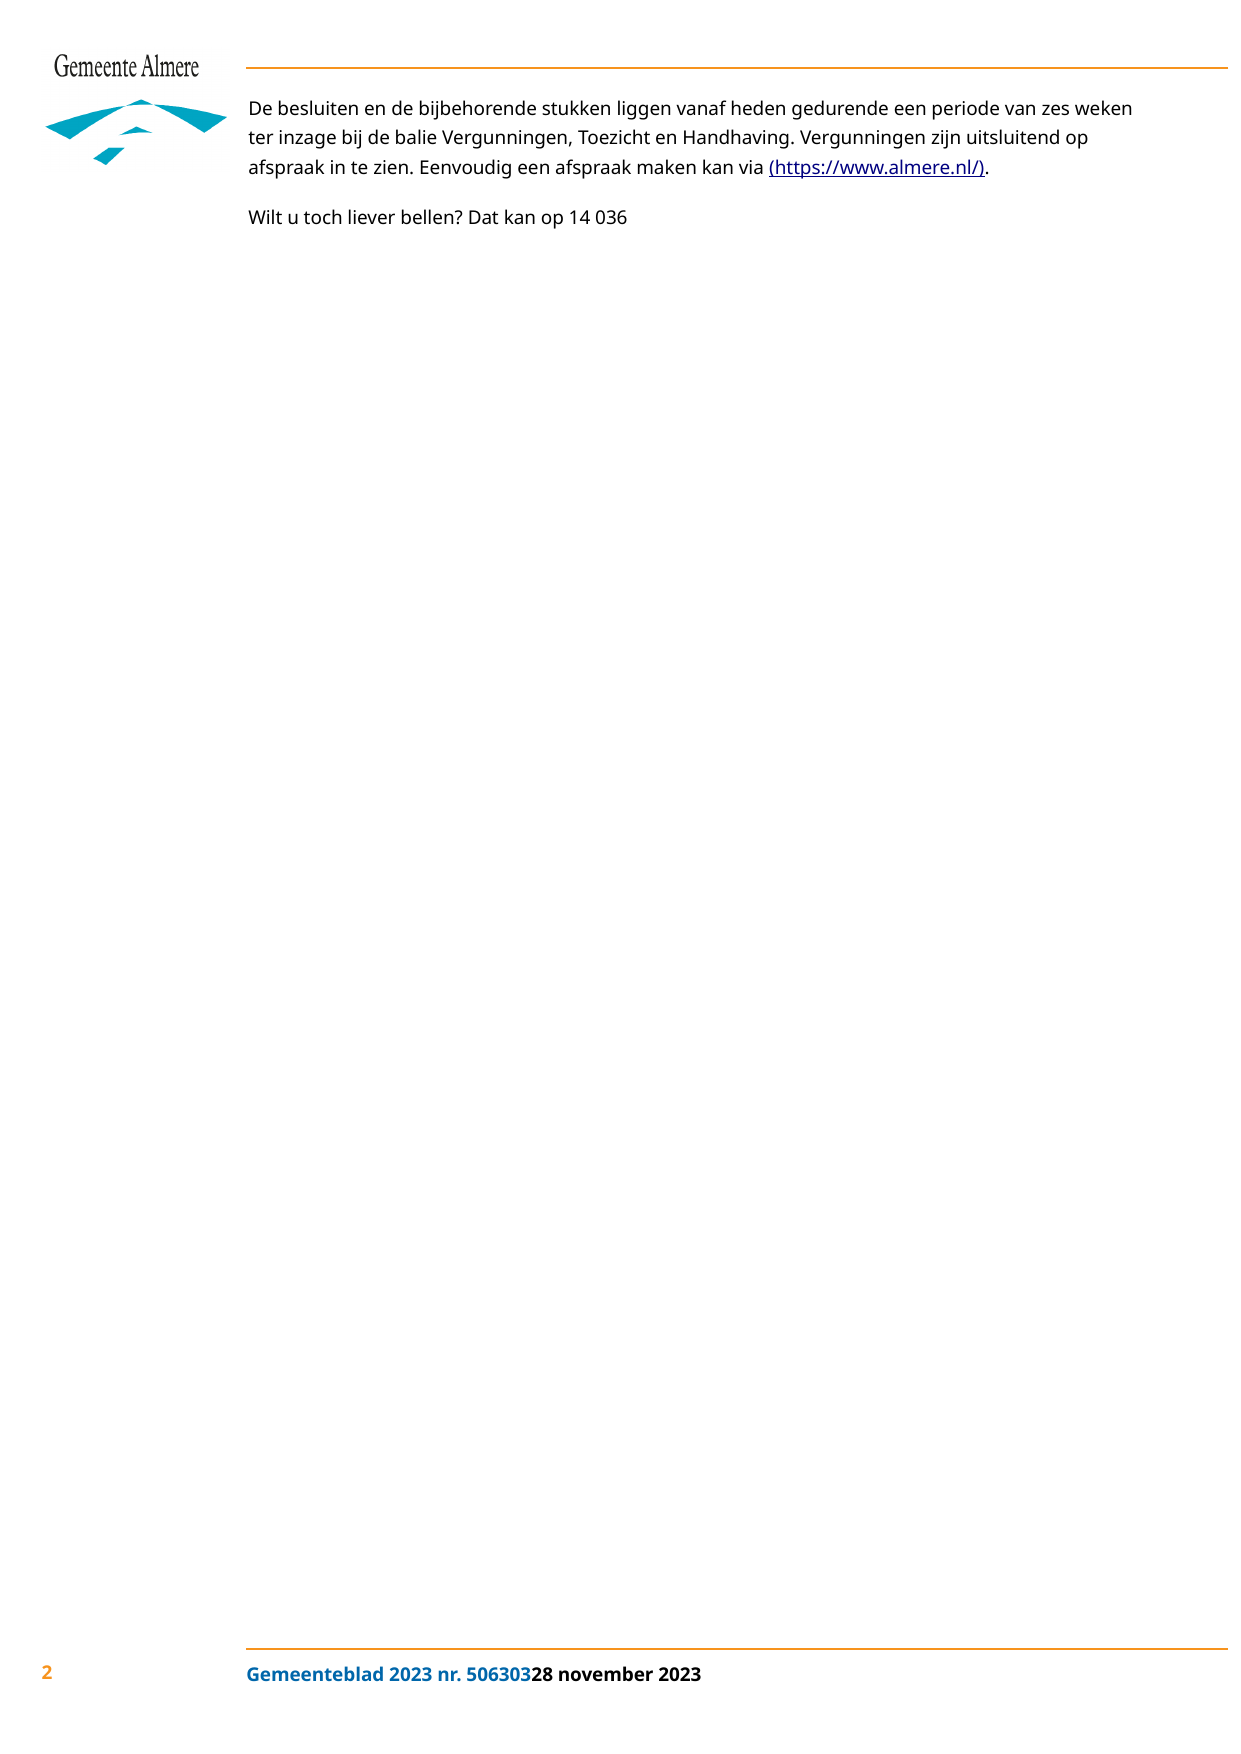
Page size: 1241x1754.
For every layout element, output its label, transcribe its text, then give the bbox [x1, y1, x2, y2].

text De besluiten en de bijbehorende stukken liggen vanaf heden gedurende een periode van zes weken ter inzage bij de balie Vergunningen, Toezicht en Handhaving. Vergunningen zijn uitsluitend op afspraak in te zien. Eenvoudig een afspraak maken kan via (https://www.almere.nl/). [248, 95, 1152, 180]
text Wilt u toch liever bellen? Dat kan op 14 036 [248, 204, 1152, 230]
picture [41, 47, 231, 172]
